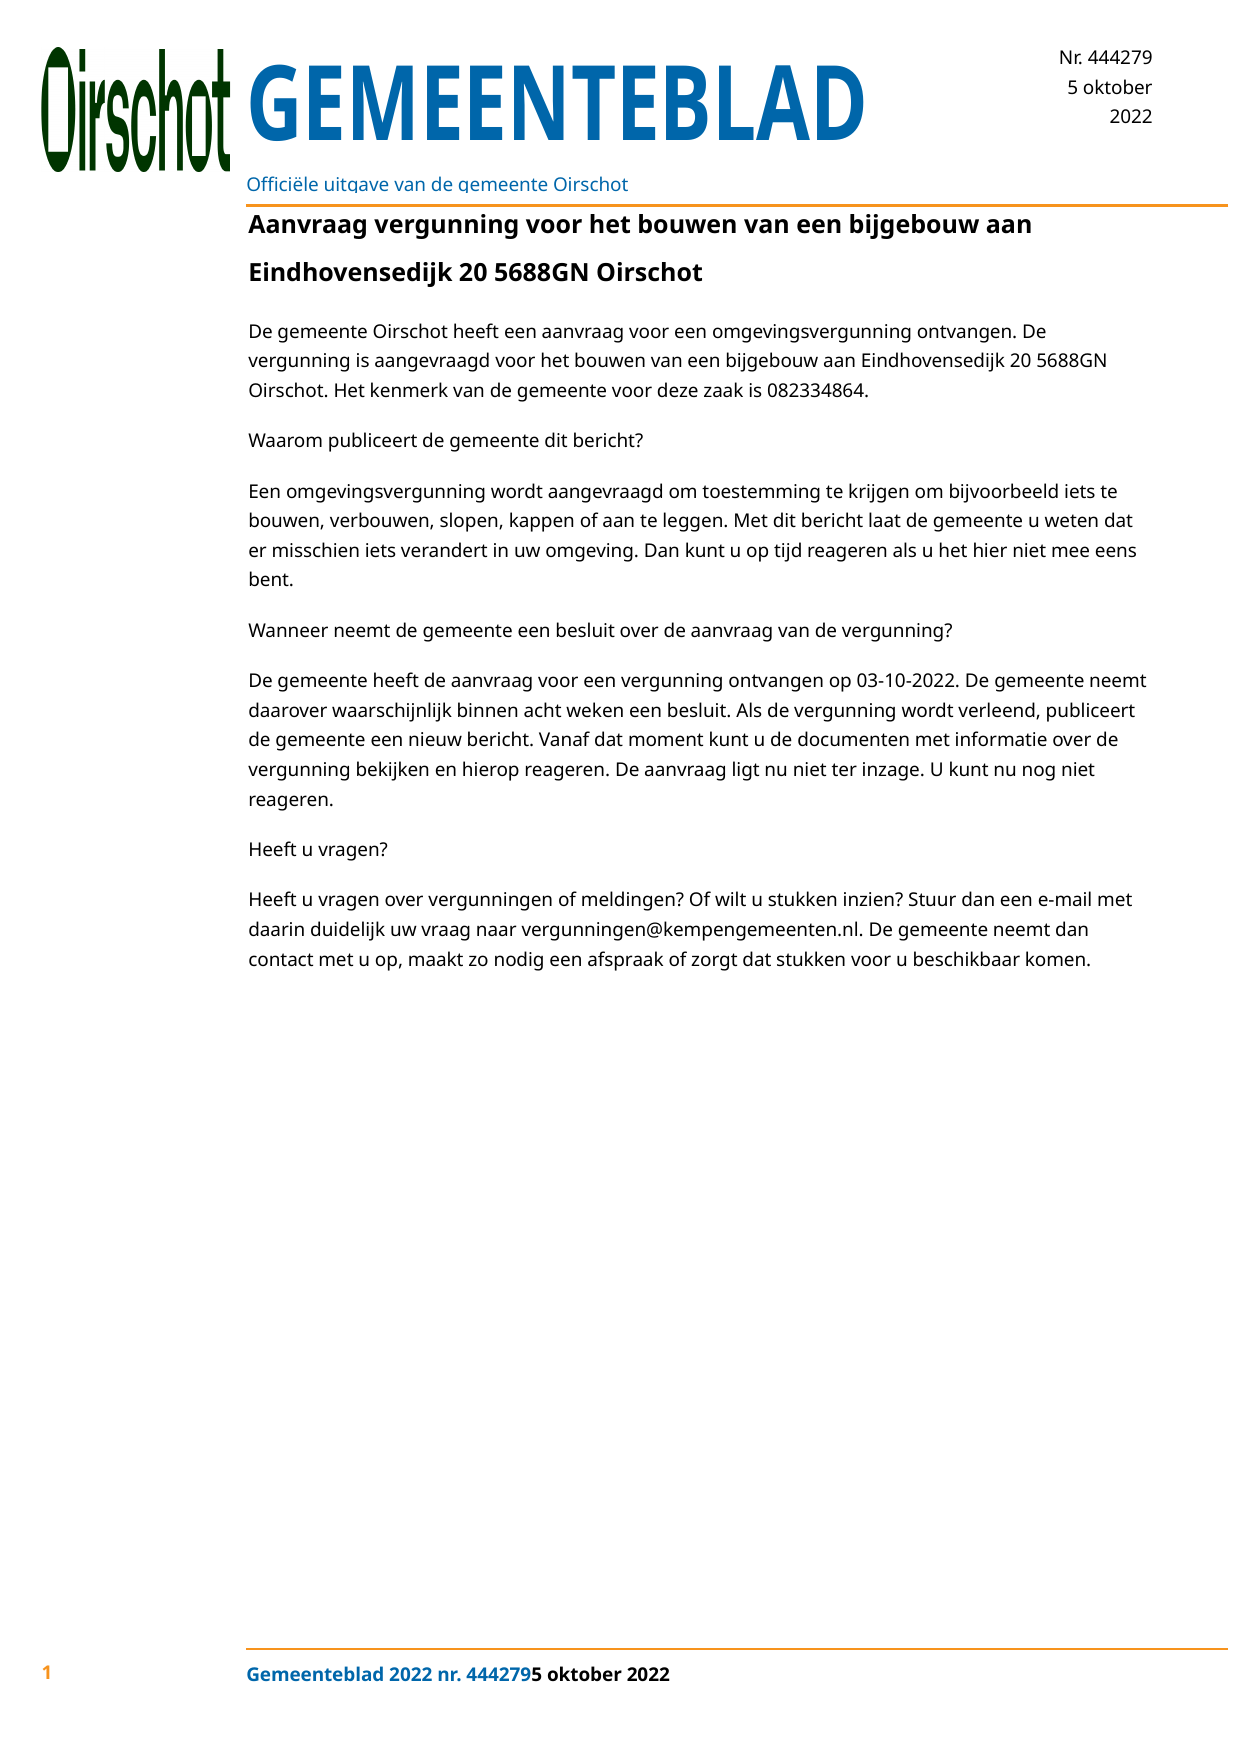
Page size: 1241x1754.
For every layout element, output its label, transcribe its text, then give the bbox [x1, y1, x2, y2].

text Een omgevingsvergunning wordt aangevraagd om toestemming te krijgen om bijvoorbeeld iets te bouwen, verbouwen, slopen, kappen of aan te leggen. Met dit bericht laat de gemeente u weten dat er misschien iets verandert in uw omgeving. Dan kunt u op tijd reageren als u het hier niet mee eens bent. [248, 478, 1152, 592]
text De gemeente heeft de aanvraag voor een vergunning ontvangen op 03-10-2022. De gemeente neemt daarover waarschijnlijk binnen acht weken een besluit. Als de vergunning wordt verleend, publiceert de gemeente een nieuw bericht. Vanaf dat moment kunt u de documenten met informatie over de vergunning bekijken en hierop reageren. De aanvraag ligt nu niet ter inzage. U kunt nu nog niet reageren. [248, 667, 1152, 812]
text Waarom publiceert de gemeente dit bericht? [248, 427, 1152, 453]
text Aanvraag vergunning voor het bouwen van een bijgebouw aan Eindhovensedijk 20 5688GN Oirschot [248, 207, 1152, 288]
text Wanneer neemt de gemeente een besluit over de aanvraag van de vergunning? [248, 617, 1152, 643]
text De gemeente Oirschot heeft een aanvraag voor een omgevingsvergunning ontvangen. De vergunning is aangevraagd voor het bouwen van een bijgebouw aan Eindhovensedijk 20 5688GN Oirschot. Het kenmerk van de gemeente voor deze zaak is 082334864. [248, 318, 1152, 403]
picture [41, 47, 231, 172]
text Heeft u vragen? [248, 836, 1152, 862]
text Heeft u vragen over vergunningen of meldingen? Of wilt u stukken inzien? Stuur dan een e-mail met daarin duidelijk uw vraag naar vergunningen@kempengemeenten.nl. De gemeente neemt dan contact met u op, maakt zo nodig een afspraak of zorgt dat stukken voor u beschikbaar komen. [248, 887, 1152, 972]
